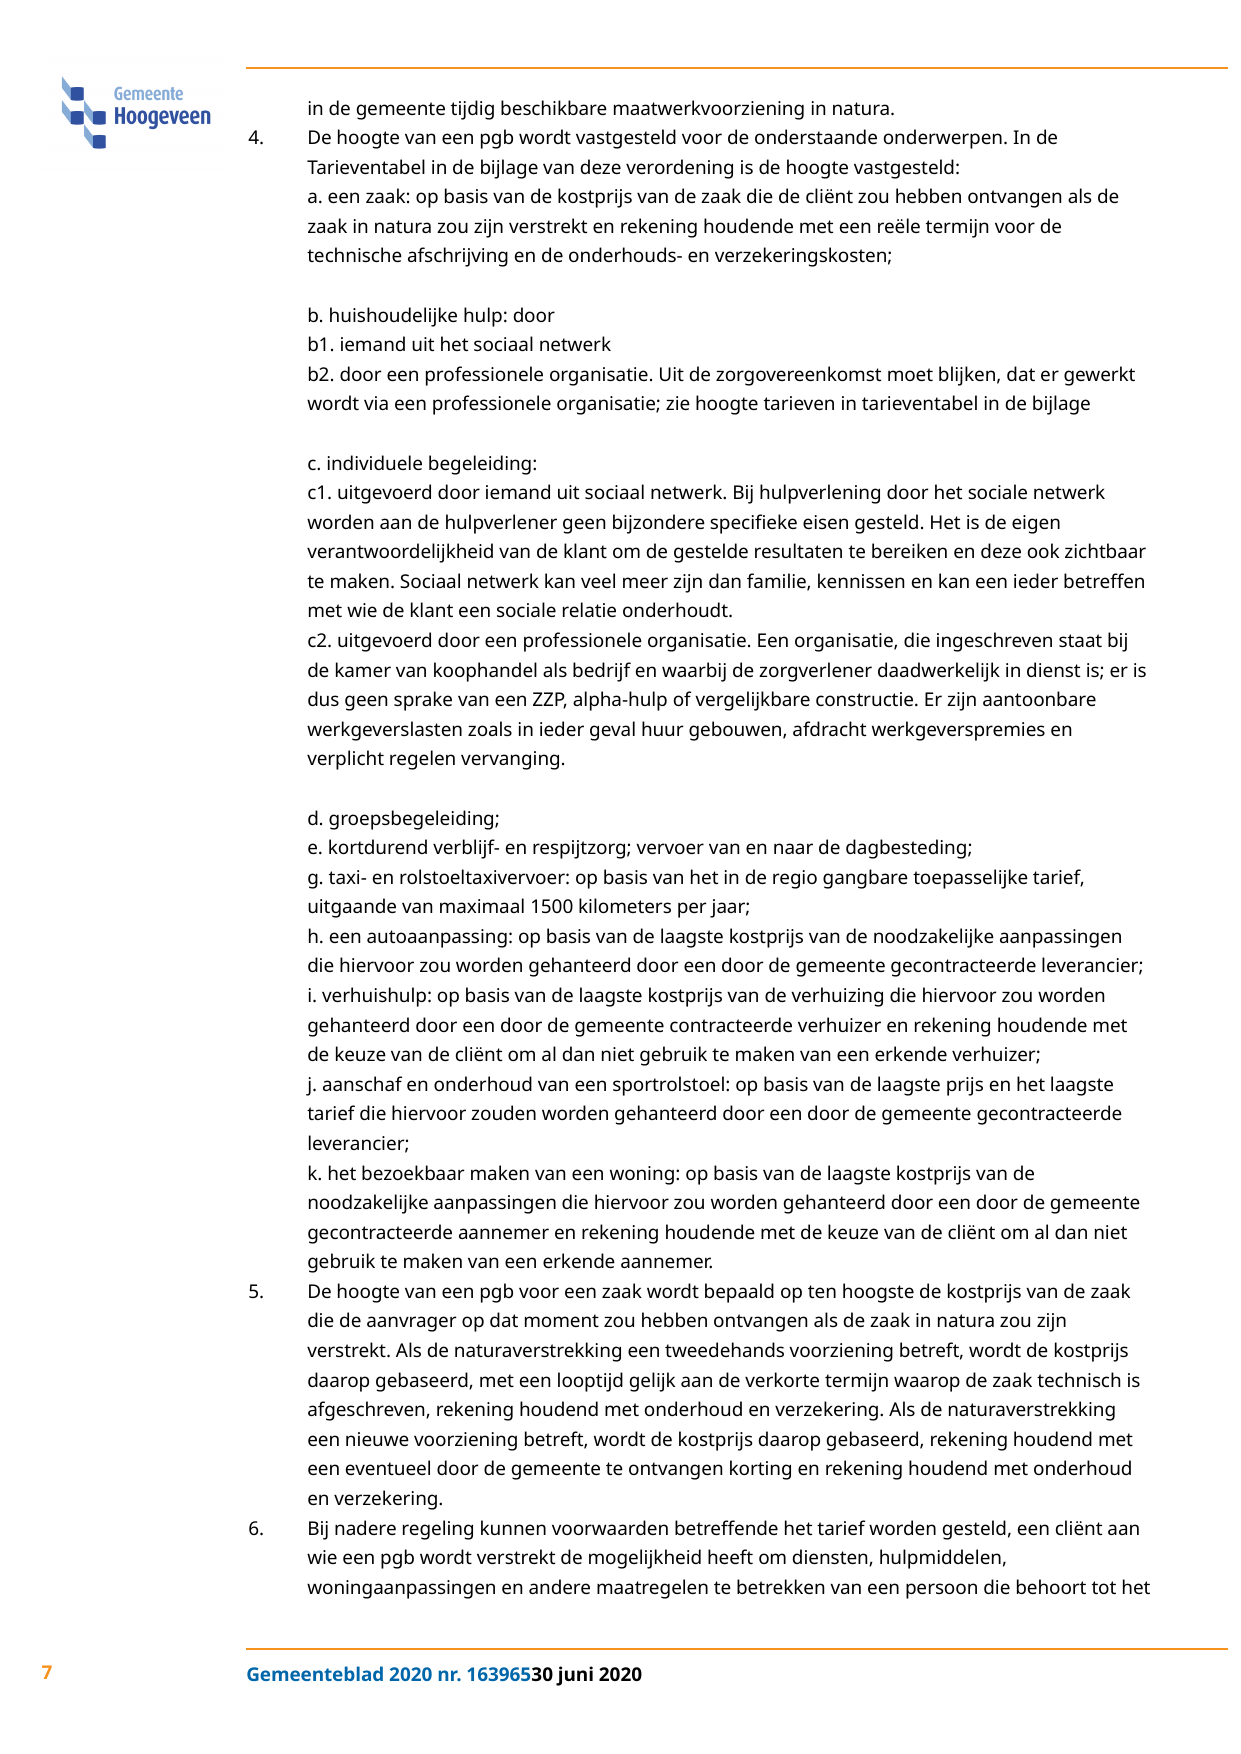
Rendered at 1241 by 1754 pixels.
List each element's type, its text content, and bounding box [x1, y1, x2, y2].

list g. taxi- en rolstoeltaxivervoer: op basis van het in de regio gangbare toepasselijke tarief, uitgaande van maximaal 1500 kilometers per jaar; [248, 864, 1152, 919]
list c2. uitgevoerd door een professionele organisatie. Een organisatie, die ingeschreven staat bij de kamer van koophandel als bedrijf en waarbij de zorgverlener daadwerkelijk in dienst is; er is dus geen sprake van een ZZP, alpha-hulp of vergelijkbare constructie. Er zijn aantoonbare werkgeverslasten zoals in ieder geval huur gebouwen, afdracht werkgeverspremies en verplicht regelen vervanging. [248, 627, 1152, 771]
list h. een autoaanpassing: op basis van de laagste kostprijs van de noodzakelijke aanpassingen die hiervoor zou worden gehanteerd door een door de gemeente gecontracteerde leverancier; [248, 923, 1152, 978]
list c1. uitgevoerd door iemand uit sociaal netwerk. Bij hulpverlening door het sociale netwerk worden aan de hulpverlener geen bijzondere specifieke eisen gesteld. Het is de eigen verantwoordelijkheid van de klant om de gestelde resultaten te bereiken en deze ook zichtbaar te maken. Sociaal netwerk kan veel meer zijn dan familie, kennissen en kan een ieder betreffen met wie de klant een sociale relatie onderhoudt. [248, 479, 1152, 623]
list k. het bezoekbaar maken van een woning: op basis van de laagste kostprijs van de noodzakelijke aanpassingen die hiervoor zou worden gehanteerd door een door de gemeente gecontracteerde aannemer en rekening houdende met de keuze van de cliënt om al dan niet gebruik te maken van een erkende aannemer. [248, 1160, 1152, 1274]
list b. huishoudelijke hulp: door [248, 302, 1152, 328]
list Bij nadere regeling kunnen voorwaarden betreffende het tarief worden gesteld, een cliënt aan wie een pgb wordt verstrekt de mogelijkheid heeft om diensten, hulpmiddelen, woningaanpassingen en andere maatregelen te betrekken van een persoon die behoort tot het [248, 1515, 1152, 1600]
list j. aanschaf en onderhoud van een sportrolstoel: op basis van de laagste prijs en het laagste tarief die hiervoor zouden worden gehanteerd door een door de gemeente gecontracteerde leverancier; [248, 1071, 1152, 1156]
list i. verhuishulp: op basis van de laagste kostprijs van de verhuizing die hiervoor zou worden gehanteerd door een door de gemeente contracteerde verhuizer en rekening houdende met de keuze van de cliënt om al dan niet gebruik te maken van een erkende verhuizer; [248, 982, 1152, 1067]
list d. groepsbegeleiding; [248, 805, 1152, 831]
list a. een zaak: op basis van de kostprijs van de zaak die de cliënt zou hebben ontvangen als de zaak in natura zou zijn verstrekt en rekening houdende met een reële termijn voor de technische afschrijving en de onderhouds- en verzekeringskosten; [248, 183, 1152, 268]
list e. kortdurend verblijf- en respijtzorg; vervoer van en naar de dagbesteding; [248, 834, 1152, 860]
list De hoogte van een pgb wordt vastgesteld voor de onderstaande onderwerpen. In de Tarieventabel in de bijlage van deze verordening is de hoogte vastgesteld: [248, 124, 1152, 180]
list De hoogte van een pgb voor een zaak wordt bepaald op ten hoogste de kostprijs van de zaak die de aanvrager op dat moment zou hebben ontvangen als de zaak in natura zou zijn verstrekt. Als de naturaverstrekking een tweedehands voorziening betreft, wordt de kostprijs daarop gebaseerd, met een looptijd gelijk aan de verkorte termijn waarop de zaak technisch is afgeschreven, rekening houdend met onderhoud en verzekering. Als de naturaverstrekking een nieuwe voorziening betreft, wordt de kostprijs daarop gebaseerd, rekening houdend met een eventueel door de gemeente te ontvangen korting en rekening houdend met onderhoud en verzekering. [248, 1278, 1152, 1511]
picture [41, 47, 231, 172]
list in de gemeente tijdig beschikbare maatwerkvoorziening in natura. [248, 95, 1152, 121]
list b1. iemand uit het sociaal netwerk [248, 331, 1152, 357]
list c. individuele begeleiding: [248, 450, 1152, 476]
list b2. door een professionele organisatie. Uit de zorgovereenkomst moet blijken, dat er gewerkt wordt via een professionele organisatie; zie hoogte tarieven in tarieventabel in de bijlage [248, 361, 1152, 416]
